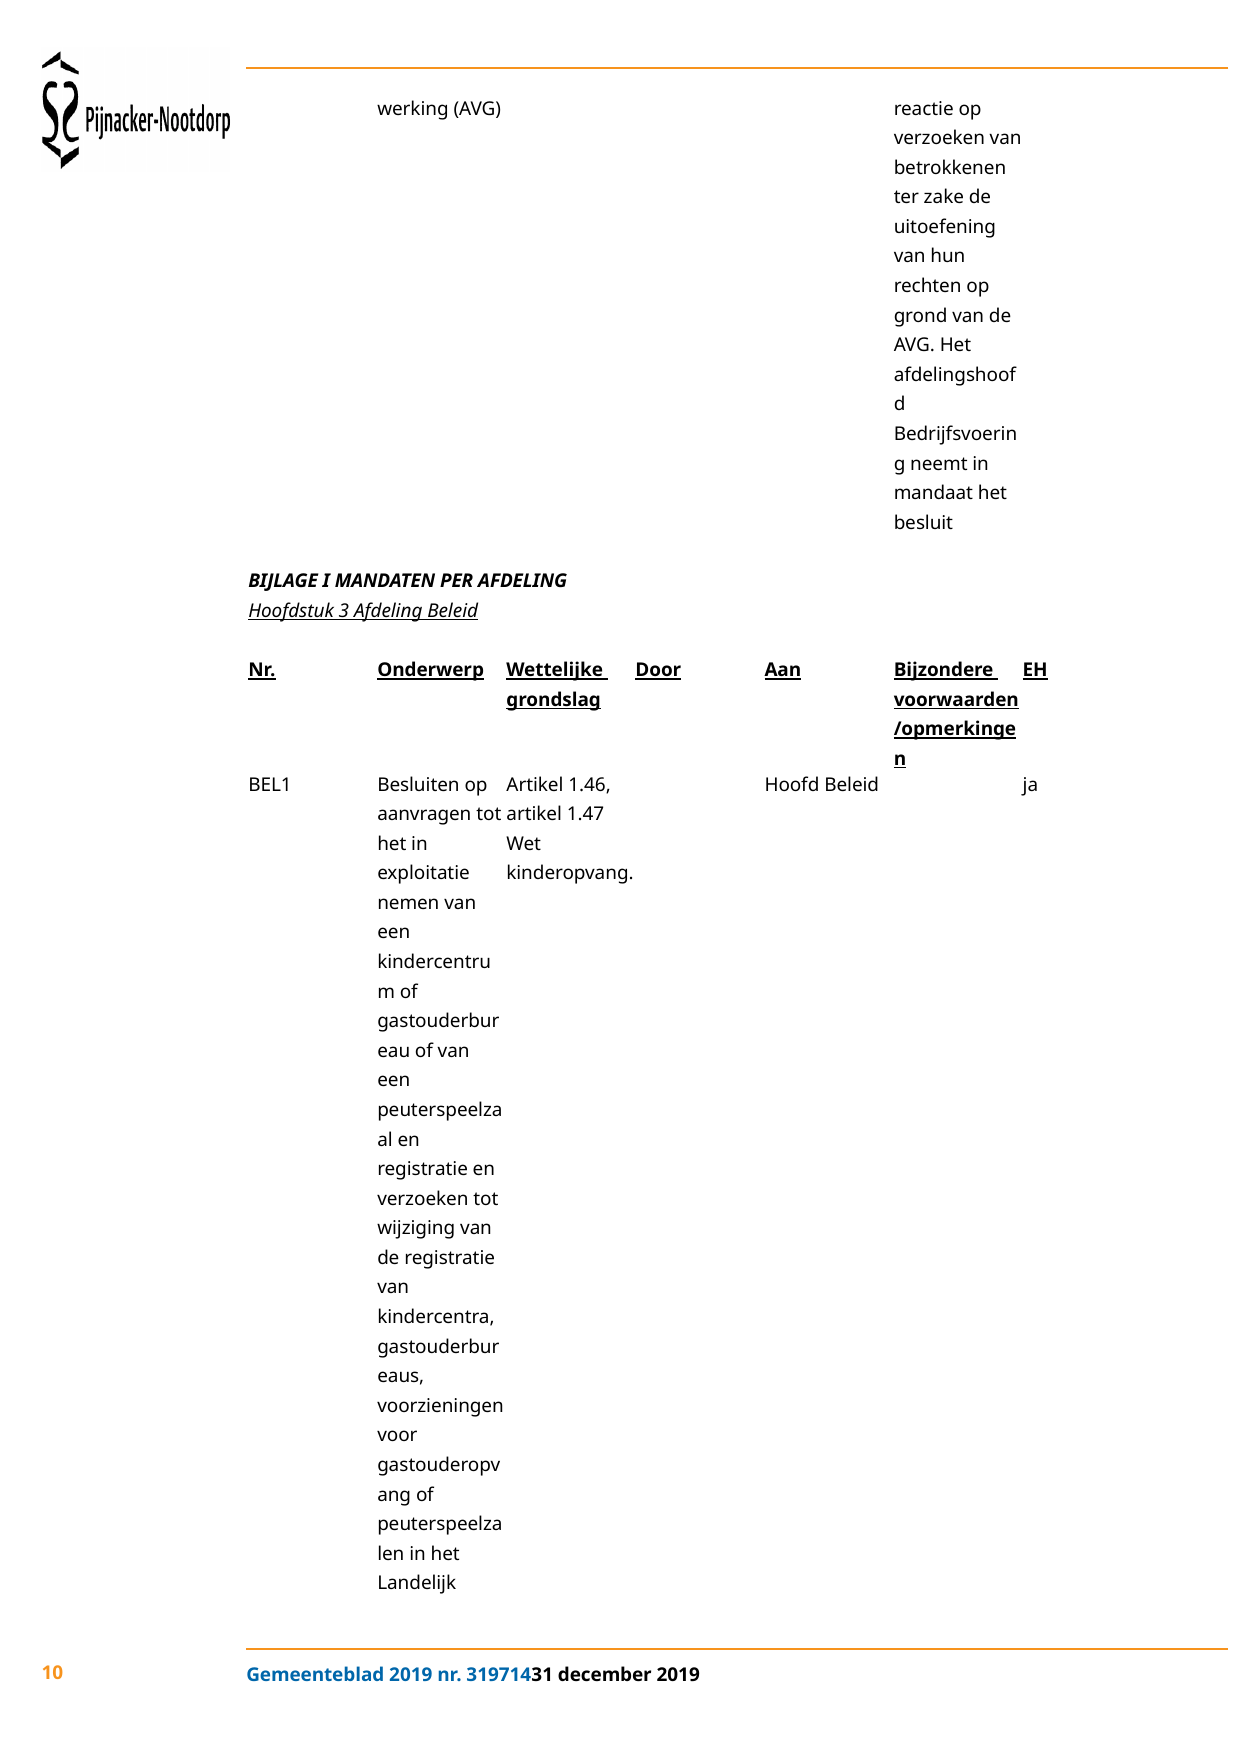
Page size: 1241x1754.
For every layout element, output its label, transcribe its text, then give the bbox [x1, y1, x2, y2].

table_cell Artikel 1.46, artikel 1.47 Wet kinderopvang. [506, 771, 635, 1595]
table_cell [894, 771, 1022, 1595]
table_cell ja [1023, 771, 1152, 1595]
table_cell BEL1 [248, 771, 377, 1595]
table_cell werking (AVG) [377, 95, 506, 535]
table_cell Besluiten op aanvragen tot het in exploitatie nemen van een kindercentrum of gastouderbureau of van een peuterspeelzaal en registratie en verzoeken tot wijziging van de registratie van kindercentra, gastouderbureaus, voorzieningen voor gastouderopvang of peuterspeelzalen in het Landelijk [377, 771, 506, 1595]
table_header Bijzondere voorwaarden/opmerkingen [894, 656, 1022, 771]
table_cell reactie op verzoeken van betrokkenen ter zake de uitoefening van hun rechten op grond van de AVG. Het afdelingshoofd Bedrijfsvoering neemt in mandaat het besluit [894, 95, 1022, 535]
table_header Door [635, 656, 764, 771]
table_header Aan [764, 656, 893, 771]
table_cell [764, 95, 893, 535]
table_cell [1023, 95, 1152, 535]
table_header Nr. [248, 656, 377, 771]
text BIJLAGE I MANDATEN PER AFDELING [248, 567, 1152, 593]
table_cell [248, 95, 377, 535]
table_cell Hoofd Beleid [764, 771, 893, 1595]
text Hoofdstuk 3 Afdeling Beleid [248, 597, 1152, 623]
table_header EH [1023, 656, 1152, 771]
table_cell [635, 95, 764, 535]
table_cell [506, 95, 635, 535]
table_header Wettelijke grondslag [506, 656, 635, 771]
table_header Onderwerp [377, 656, 506, 771]
picture [41, 47, 231, 172]
table_cell [635, 771, 764, 1595]
